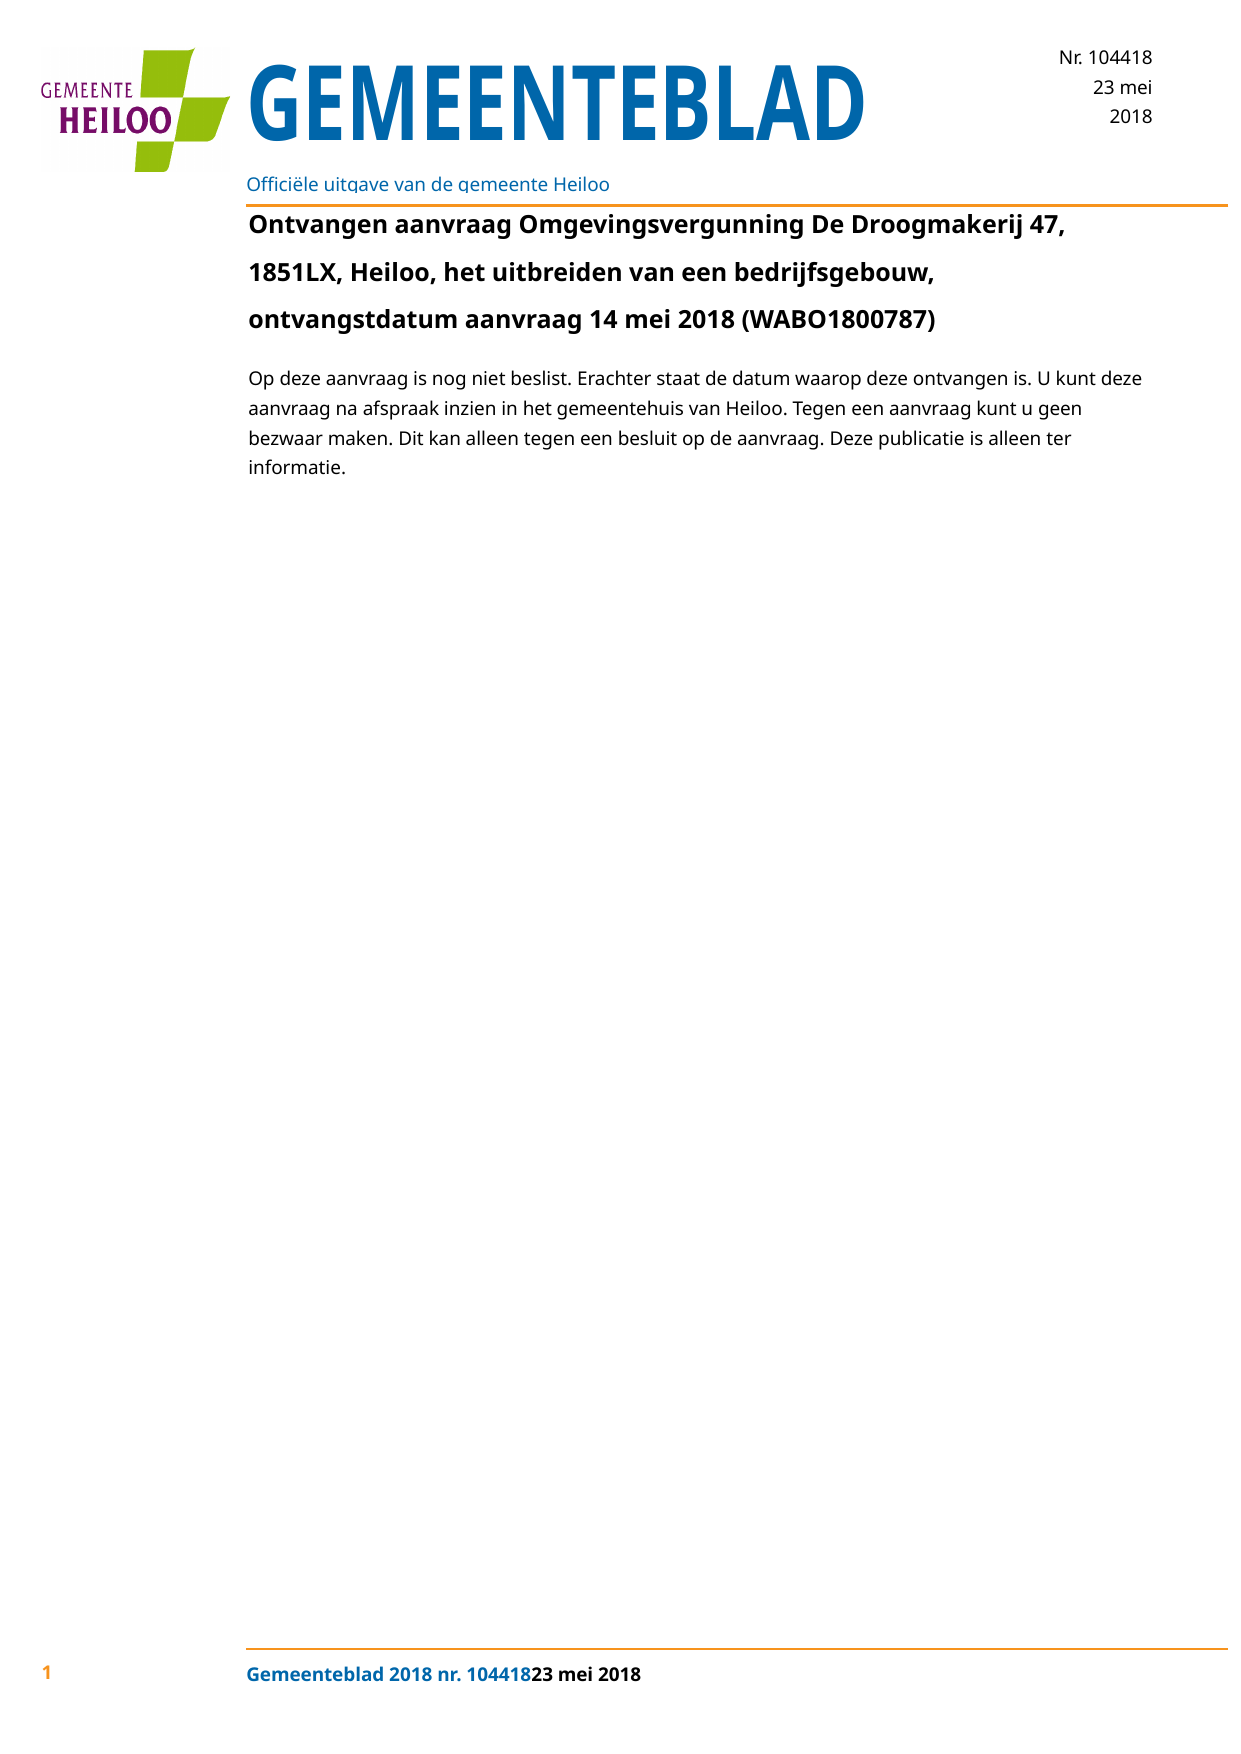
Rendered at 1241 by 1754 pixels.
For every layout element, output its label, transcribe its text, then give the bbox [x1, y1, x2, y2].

text Op deze aanvraag is nog niet beslist. Erachter staat de datum waarop deze ontvangen is. U kunt deze aanvraag na afspraak inzien in het gemeentehuis van Heiloo. Tegen een aanvraag kunt u geen bezwaar maken. Dit kan alleen tegen een besluit op de aanvraag. Deze publicatie is alleen ter informatie. [248, 366, 1152, 480]
picture [41, 47, 231, 172]
text Ontvangen aanvraag Omgevingsvergunning De Droogmakerij 47, 1851LX, Heiloo, het uitbreiden van een bedrijfsgebouw, ontvangstdatum aanvraag 14 mei 2018 (WABO1800787) [248, 207, 1152, 336]
